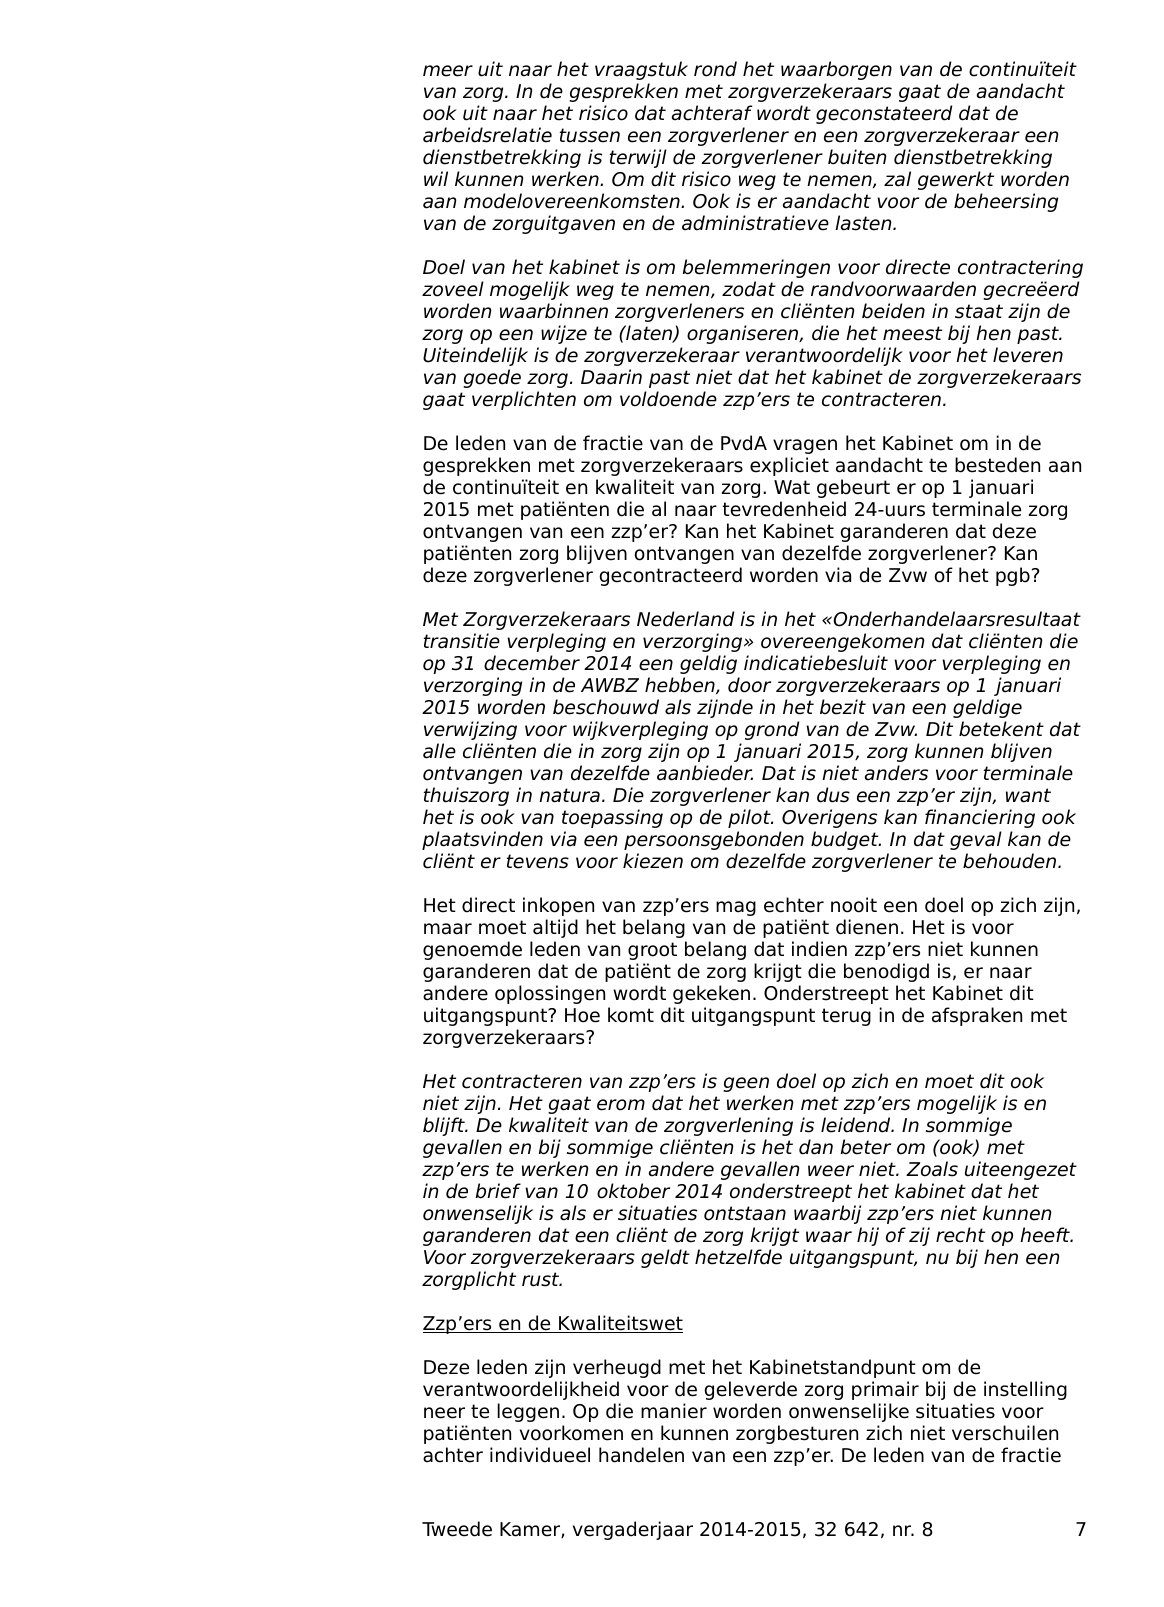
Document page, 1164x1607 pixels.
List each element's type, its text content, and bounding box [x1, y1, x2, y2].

text Doel van het kabinet is om belemmeringen voor directe contractering zoveel mogelijk weg te nemen, zodat de randvoorwaarden gecreëerd worden waarbinnen zorgverleners en cliënten beiden in staat zijn de zorg op een wijze te (laten) organiseren, die het meest bij hen past. Uiteindelijk is de zorgverzekeraar verantwoordelijk voor het leveren van goede zorg. Daarin past niet dat het kabinet de zorgverzekeraars gaat verplichten om voldoende zzp’ers te contracteren. [422, 257, 1087, 411]
text Met Zorgverzekeraars Nederland is in het «Onderhandelaarsresultaat transitie verpleging en verzorging» overeengekomen dat cliënten die op 31 december 2014 een geldig indicatiebesluit voor verpleging en verzorging in de AWBZ hebben, door zorgverzekeraars op 1 januari 2015 worden beschouwd als zijnde in het bezit van een geldige verwijzing voor wijkverpleging op grond van de Zvw. Dit betekent dat alle cliënten die in zorg zijn op 1 januari 2015, zorg kunnen blijven ontvangen van dezelfde aanbieder. Dat is niet anders voor terminale thuiszorg in natura. Die zorgverlener kan dus een zzp’er zijn, want het is ook van toepassing op de pilot. Overigens kan financiering ook plaatsvinden via een persoonsgebonden budget. In dat geval kan de cliënt er tevens voor kiezen om dezelfde zorgverlener te behouden. [422, 609, 1087, 873]
text meer uit naar het vraagstuk rond het waarborgen van de continuïteit van zorg. In de gesprekken met zorgverzekeraars gaat de aandacht ook uit naar het risico dat achteraf wordt geconstateerd dat de arbeidsrelatie tussen een zorgverlener en een zorgverzekeraar een dienstbetrekking is terwijl de zorgverlener buiten dienstbetrekking wil kunnen werken. Om dit risico weg te nemen, zal gewerkt worden aan modelovereenkomsten. Ook is er aandacht voor de beheersing van de zorguitgaven en de administratieve lasten. [422, 59, 1087, 235]
text De leden van de fractie van de PvdA vragen het Kabinet om in de gesprekken met zorgverzekeraars expliciet aandacht te besteden aan de continuïteit en kwaliteit van zorg. Wat gebeurt er op 1 januari 2015 met patiënten die al naar tevredenheid 24-uurs terminale zorg ontvangen van een zzp’er? Kan het Kabinet garanderen dat deze patiënten zorg blijven ontvangen van dezelfde zorgverlener? Kan deze zorgverlener gecontracteerd worden via de Zvw of het pgb? [422, 433, 1087, 587]
text Het contracteren van zzp’ers is geen doel op zich en moet dit ook niet zijn. Het gaat erom dat het werken met zzp’ers mogelijk is en blijft. De kwaliteit van de zorgverlening is leidend. In sommige gevallen en bij sommige cliënten is het dan beter om (ook) met zzp’ers te werken en in andere gevallen weer niet. Zoals uiteengezet in de brief van 10 oktober 2014 onderstreept het kabinet dat het onwenselijk is als er situaties ontstaan waarbij zzp’ers niet kunnen garanderen dat een cliënt de zorg krijgt waar hij of zij recht op heeft. Voor zorgverzekeraars geldt hetzelfde uitgangspunt, nu bij hen een zorgplicht rust. [422, 1071, 1087, 1291]
text Deze leden zijn verheugd met het Kabinetstandpunt om de verantwoordelijkheid voor de geleverde zorg primair bij de instelling neer te leggen. Op die manier worden onwenselijke situaties voor patiënten voorkomen en kunnen zorgbesturen zich niet verschuilen achter individueel handelen van een zzp’er. De leden van de fractie [422, 1357, 1087, 1467]
subtitle Zzp’ers en de Kwaliteitswet [422, 1313, 1087, 1335]
text Het direct inkopen van zzp’ers mag echter nooit een doel op zich zijn, maar moet altijd het belang van de patiënt dienen. Het is voor genoemde leden van groot belang dat indien zzp’ers niet kunnen garanderen dat de patiënt de zorg krijgt die benodigd is, er naar andere oplossingen wordt gekeken. Onderstreept het Kabinet dit uitgangspunt? Hoe komt dit uitgangspunt terug in de afspraken met zorgverzekeraars? [422, 895, 1087, 1049]
